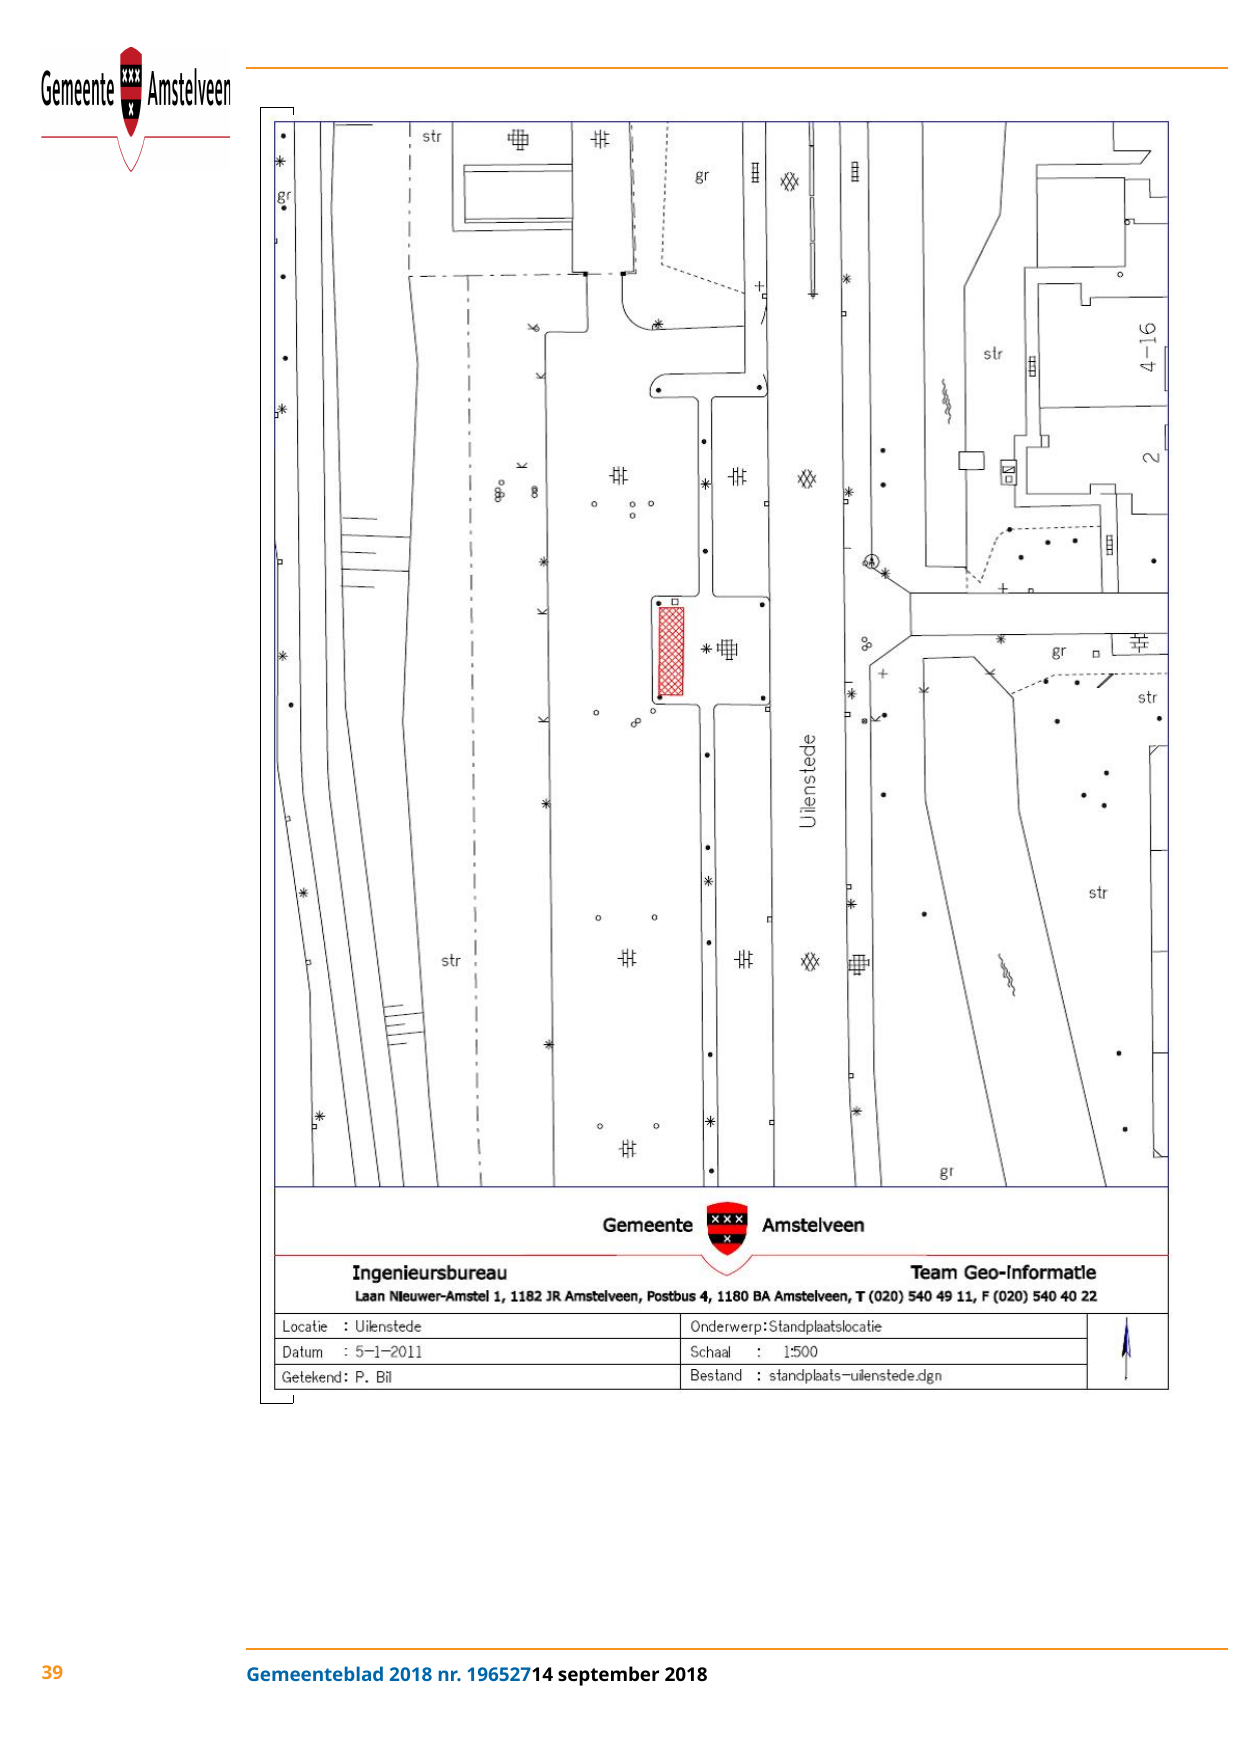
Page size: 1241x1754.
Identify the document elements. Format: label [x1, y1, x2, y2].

picture [268, 115, 1173, 1395]
picture [41, 47, 231, 172]
